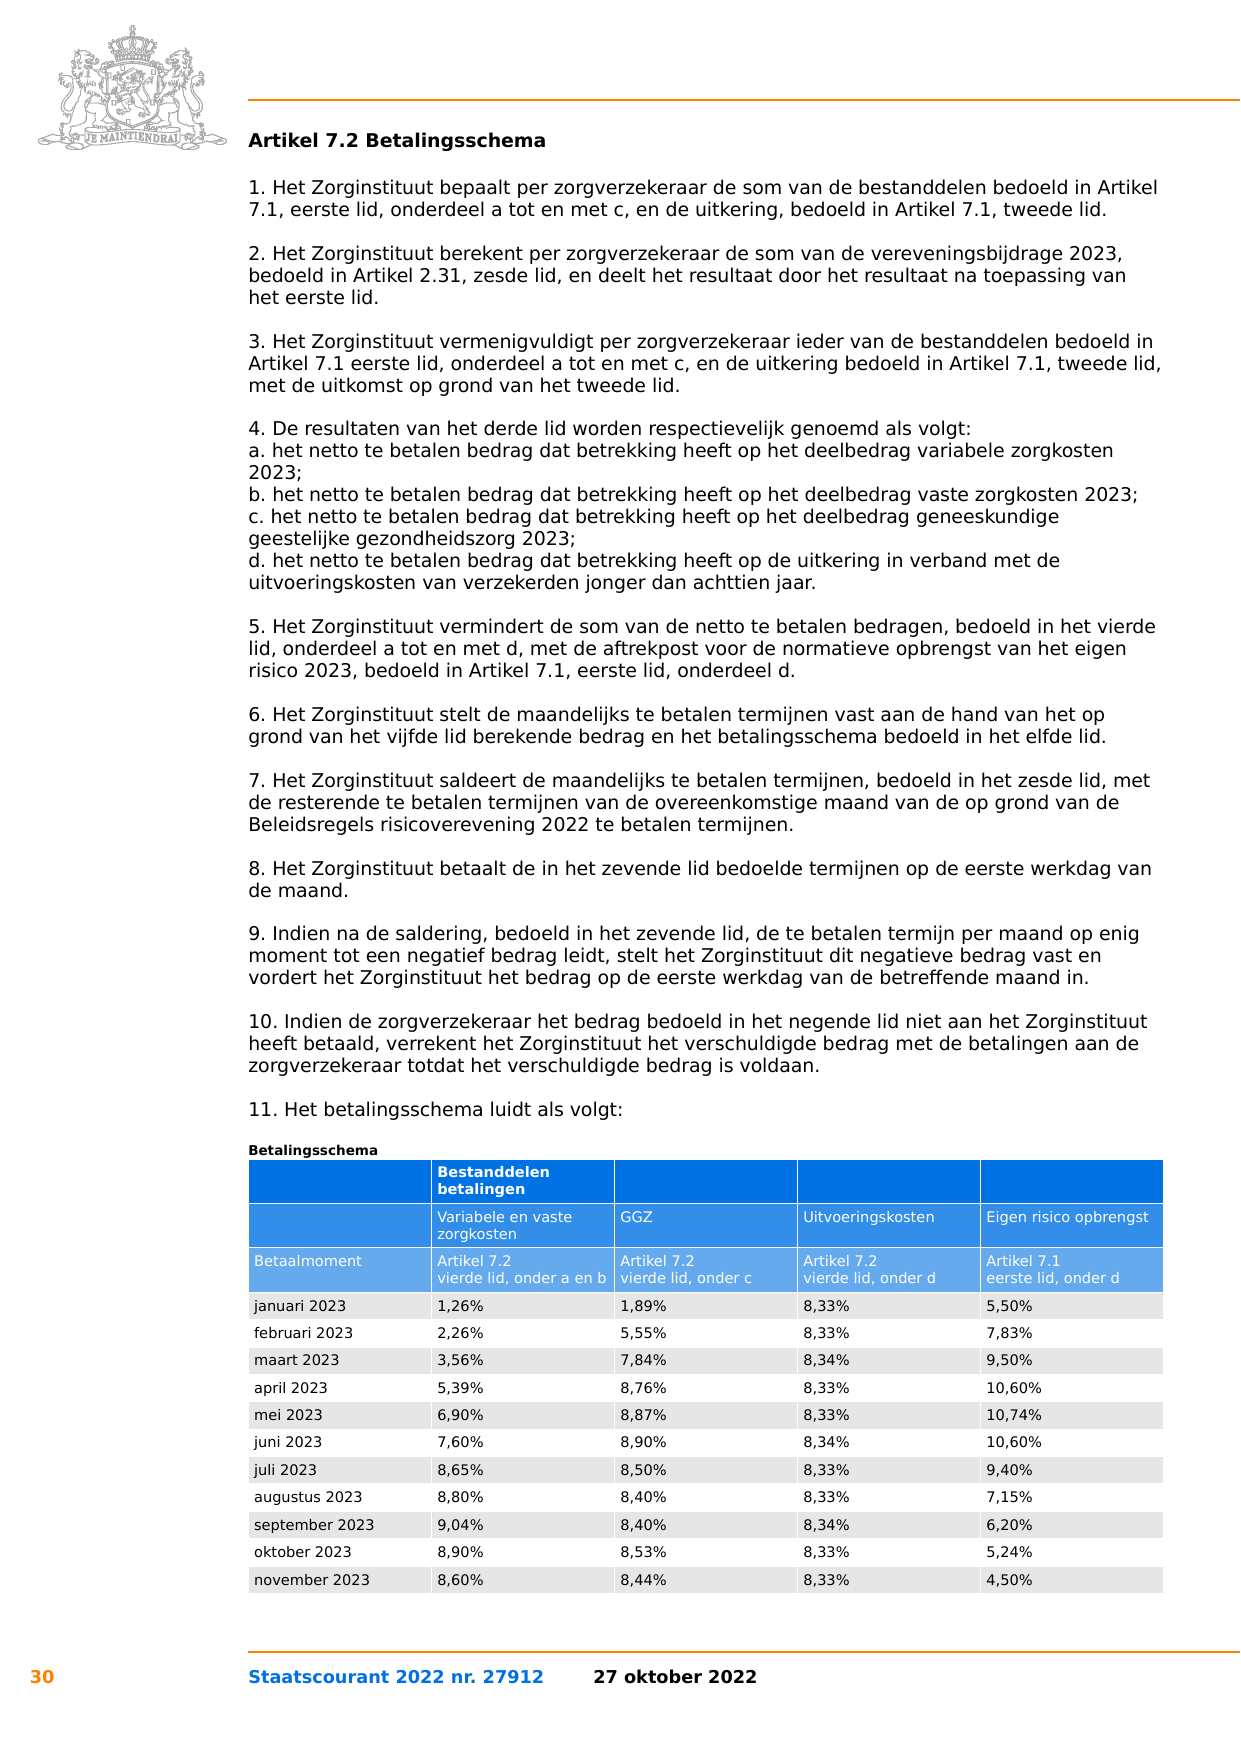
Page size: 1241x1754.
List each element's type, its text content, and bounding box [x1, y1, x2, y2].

table_cell 9,50% [981, 1348, 1163, 1374]
table_cell 7,83% [981, 1320, 1163, 1346]
table_cell 8,40% [615, 1512, 797, 1538]
table_cell Eigen risico opbrengst [981, 1204, 1163, 1247]
text 3. Het Zorginstituut vermenigvuldigt per zorgverzekeraar ieder van de bestanddelen bedoeld in Artikel 7.1 eerste lid, onderdeel a tot en met c, en de uitkering bedoeld in Artikel 7.1, tweede lid, met de uitkomst op grond van het tweede lid. [248, 331, 1163, 396]
table_cell 8,44% [615, 1567, 797, 1593]
table_cell september 2023 [249, 1512, 431, 1538]
table_cell 8,33% [798, 1457, 980, 1483]
table_cell 5,39% [432, 1375, 614, 1401]
table_cell 7,15% [981, 1485, 1163, 1511]
table_cell 8,87% [615, 1402, 797, 1429]
table_cell november 2023 [249, 1567, 431, 1593]
table_cell Artikel 7.2 vierde lid, onder d [798, 1248, 980, 1292]
table_cell 6,90% [432, 1402, 614, 1429]
table_cell Artikel 7.2 vierde lid, onder c [615, 1248, 797, 1292]
table_cell 8,53% [615, 1539, 797, 1566]
table_cell januari 2023 [249, 1293, 431, 1319]
table_cell 8,65% [432, 1457, 614, 1483]
table_cell 5,24% [981, 1539, 1163, 1566]
text a. het netto te betalen bedrag dat betrekking heeft op het deelbedrag variabele zorgkosten 2023; [248, 440, 1163, 484]
table_cell juli 2023 [249, 1457, 431, 1483]
table_cell 4,50% [981, 1567, 1163, 1593]
text 7. Het Zorginstituut saldeert de maandelijks te betalen termijnen, bedoeld in het zesde lid, met de resterende te betalen termijnen van de overeenkomstige maand van de op grond van de Beleidsregels risicoverevening 2022 te betalen termijnen. [248, 770, 1163, 836]
table_cell 8,33% [798, 1293, 980, 1319]
table_cell juni 2023 [249, 1430, 431, 1456]
table_cell 8,60% [432, 1567, 614, 1593]
table_cell 8,40% [615, 1485, 797, 1511]
table_cell 10,74% [981, 1402, 1163, 1429]
table_cell 3,56% [432, 1348, 614, 1374]
table_cell 8,33% [798, 1567, 980, 1593]
table_cell mei 2023 [249, 1402, 431, 1429]
text b. het netto te betalen bedrag dat betrekking heeft op het deelbedrag vaste zorgkosten 2023; [248, 484, 1163, 506]
table_cell 8,90% [615, 1430, 797, 1456]
text 9. Indien na de saldering, bedoeld in het zevende lid, de te betalen termijn per maand op enig moment tot een negatief bedrag leidt, stelt het Zorginstituut dit negatieve bedrag vast en vordert het Zorginstituut het bedrag op de eerste werkdag van de betreffende maand in. [248, 923, 1163, 989]
table_cell Variabele en vaste zorgkosten [432, 1204, 614, 1247]
text 6. Het Zorginstituut stelt de maandelijks te betalen termijnen vast aan de hand van het op grond van het vijfde lid berekende bedrag en het betalingsschema bedoeld in het elfde lid. [248, 704, 1163, 748]
table_cell februari 2023 [249, 1320, 431, 1346]
text 4. De resultaten van het derde lid worden respectievelijk genoemd als volgt: [248, 418, 1163, 440]
table_cell 8,33% [798, 1320, 980, 1346]
text 5. Het Zorginstituut vermindert de som van de netto te betalen bedragen, bedoeld in het vierde lid, onderdeel a tot en met d, met de aftrekpost voor de normatieve opbrengst van het eigen risico 2023, bedoeld in Artikel 7.1, eerste lid, onderdeel d. [248, 616, 1163, 682]
table_cell [615, 1160, 797, 1203]
table_cell 8,33% [798, 1375, 980, 1401]
table_cell 8,33% [798, 1485, 980, 1511]
text 1. Het Zorginstituut bepaalt per zorgverzekeraar de som van de bestanddelen bedoeld in Artikel 7.1, eerste lid, onderdeel a tot en met c, en de uitkering, bedoeld in Artikel 7.1, tweede lid. [248, 177, 1163, 221]
table_cell 8,33% [798, 1539, 980, 1566]
table_cell 7,84% [615, 1348, 797, 1374]
table_cell oktober 2023 [249, 1539, 431, 1566]
table_cell 8,33% [798, 1402, 980, 1429]
table_cell 10,60% [981, 1430, 1163, 1456]
table_cell Artikel 7.1 eerste lid, onder d [981, 1248, 1163, 1292]
table_cell 6,20% [981, 1512, 1163, 1538]
table_cell Uitvoeringskosten [798, 1204, 980, 1247]
table_cell 5,50% [981, 1293, 1163, 1319]
table_cell Artikel 7.2 vierde lid, onder a en b [432, 1248, 614, 1292]
table_cell 7,60% [432, 1430, 614, 1456]
text 8. Het Zorginstituut betaalt de in het zevende lid bedoelde termijnen op de eerste werkdag van de maand. [248, 857, 1163, 901]
table_cell 8,80% [432, 1485, 614, 1511]
text 10. Indien de zorgverzekeraar het bedrag bedoeld in het negende lid niet aan het Zorginstituut heeft betaald, verrekent het Zorginstituut het verschuldigde bedrag met de betalingen aan de zorgverzekeraar totdat het verschuldigde bedrag is voldaan. [248, 1011, 1163, 1077]
table_cell 10,60% [981, 1375, 1163, 1401]
text d. het netto te betalen bedrag dat betrekking heeft op de uitkering in verband met de uitvoeringskosten van verzekerden jonger dan achttien jaar. [248, 550, 1163, 594]
table_cell 8,50% [615, 1457, 797, 1483]
table_cell 8,34% [798, 1430, 980, 1456]
text 2. Het Zorginstituut berekent per zorgverzekeraar de som van de vereveningsbijdrage 2023, bedoeld in Artikel 2.31, zesde lid, en deelt het resultaat door het resultaat na toepassing van het eerste lid. [248, 243, 1163, 309]
table_cell 8,76% [615, 1375, 797, 1401]
table_cell GGZ [615, 1204, 797, 1247]
table_cell Bestanddelen betalingen [432, 1160, 614, 1203]
table_header Betalingsschema [248, 1143, 1163, 1158]
table_cell 5,55% [615, 1320, 797, 1346]
table_cell 2,26% [432, 1320, 614, 1346]
table_cell 1,89% [615, 1293, 797, 1319]
table_cell [798, 1160, 980, 1203]
table_cell [249, 1204, 431, 1247]
table_cell 8,34% [798, 1348, 980, 1374]
table_cell [981, 1160, 1163, 1203]
table_cell 8,34% [798, 1512, 980, 1538]
table_cell 9,04% [432, 1512, 614, 1538]
table_cell [249, 1160, 431, 1203]
table_cell augustus 2023 [249, 1485, 431, 1511]
table_cell 8,90% [432, 1539, 614, 1566]
picture [38, 25, 227, 150]
table_cell Betaalmoment [249, 1248, 431, 1292]
table_cell 9,40% [981, 1457, 1163, 1483]
text c. het netto te betalen bedrag dat betrekking heeft op het deelbedrag geneeskundige geestelijke gezondheidszorg 2023; [248, 506, 1163, 550]
table_cell april 2023 [249, 1375, 431, 1401]
table_cell 1,26% [432, 1293, 614, 1319]
table_cell maart 2023 [249, 1348, 431, 1374]
text 11. Het betalingsschema luidt als volgt: [248, 1099, 1163, 1121]
subtitle Artikel 7.2 Betalingsschema [248, 130, 1163, 152]
